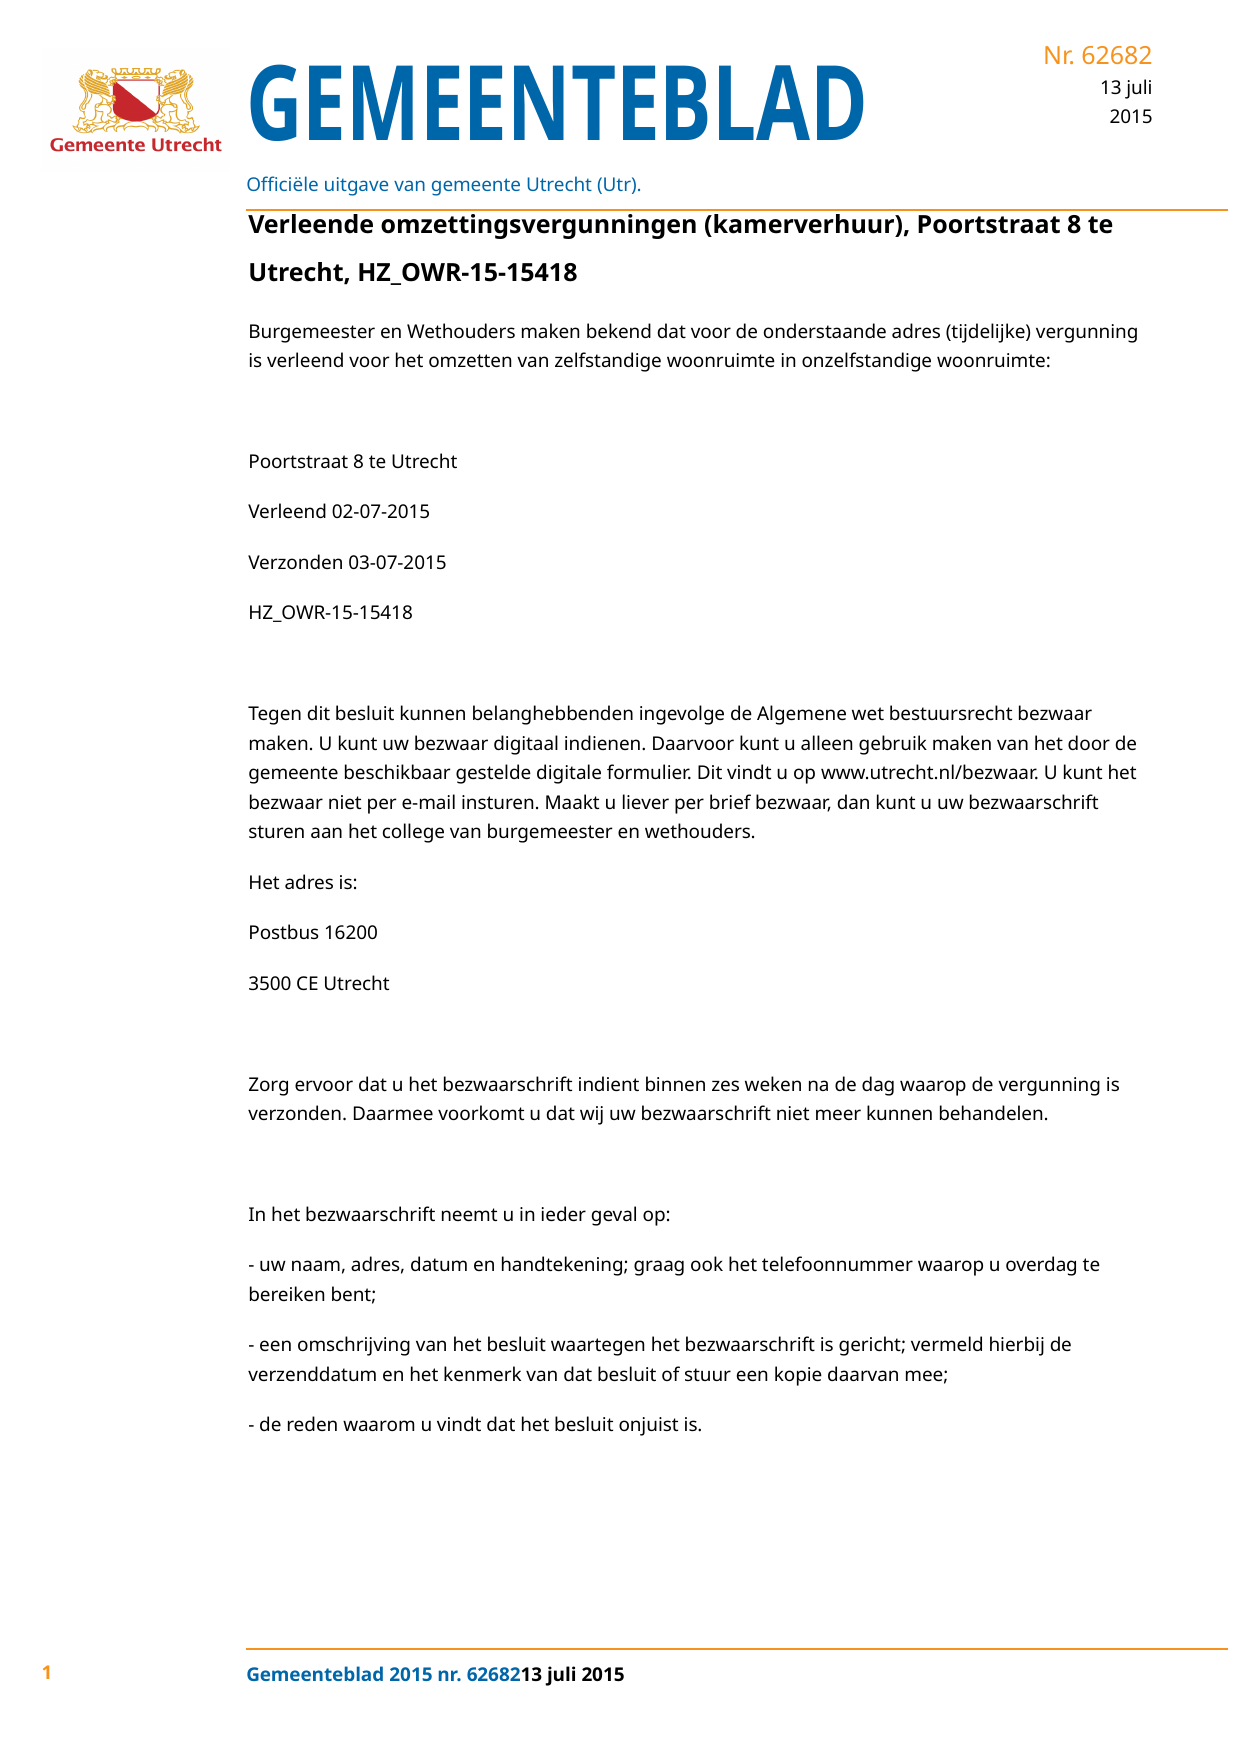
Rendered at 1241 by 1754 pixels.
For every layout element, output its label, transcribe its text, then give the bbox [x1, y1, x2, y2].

picture [41, 47, 231, 172]
text Verzonden 03-07-2015 [248, 549, 1152, 575]
text Burgemeester en Wethouders maken bekend dat voor de onderstaande adres (tijdelijke) vergunning is verleend voor het omzetten van zelfstandige woonruimte in onzelfstandige woonruimte: [248, 318, 1152, 373]
text - uw naam, adres, datum en handtekening; graag ook het telefoonnummer waarop u overdag te bereiken bent; [248, 1252, 1152, 1307]
text Tegen dit besluit kunnen belanghebbenden ingevolge de Algemene wet bestuursrecht bezwaar maken. U kunt uw bezwaar digitaal indienen. Daarvoor kunt u alleen gebruik maken van het door de gemeente beschikbaar gestelde digitale formulier. Dit vindt u op www.utrecht.nl/bezwaar. U kunt het bezwaar niet per e-mail insturen. Maakt u liever per brief bezwaar, dan kunt u uw bezwaarschrift sturen aan het college van burgemeester en wethouders. [248, 700, 1152, 844]
text Zorg ervoor dat u het bezwaarschrift indient binnen zes weken na de dag waarop de vergunning is verzonden. Daarmee voorkomt u dat wij uw bezwaarschrift niet meer kunnen behandelen. [248, 1071, 1152, 1126]
text - een omschrijving van het besluit waartegen het bezwaarschrift is gericht; vermeld hierbij de verzenddatum en het kenmerk van dat besluit of stuur een kopie daarvan mee; [248, 1332, 1152, 1387]
text - de reden waarom u vindt dat het besluit onjuist is. [248, 1412, 1152, 1437]
text In het bezwaarschrift neemt u in ieder geval op: [248, 1201, 1152, 1227]
text Verleend 02-07-2015 [248, 499, 1152, 524]
text Postbus 16200 [248, 919, 1152, 945]
text Het adres is: [248, 869, 1152, 895]
text Poortstraat 8 te Utrecht [248, 448, 1152, 474]
text Verleende omzettingsvergunningen (kamerverhuur), Poortstraat 8 te Utrecht, HZ_OWR-15-15418 [248, 211, 1152, 288]
text HZ_OWR-15-15418 [248, 599, 1152, 625]
text 3500 CE Utrecht [248, 970, 1152, 996]
